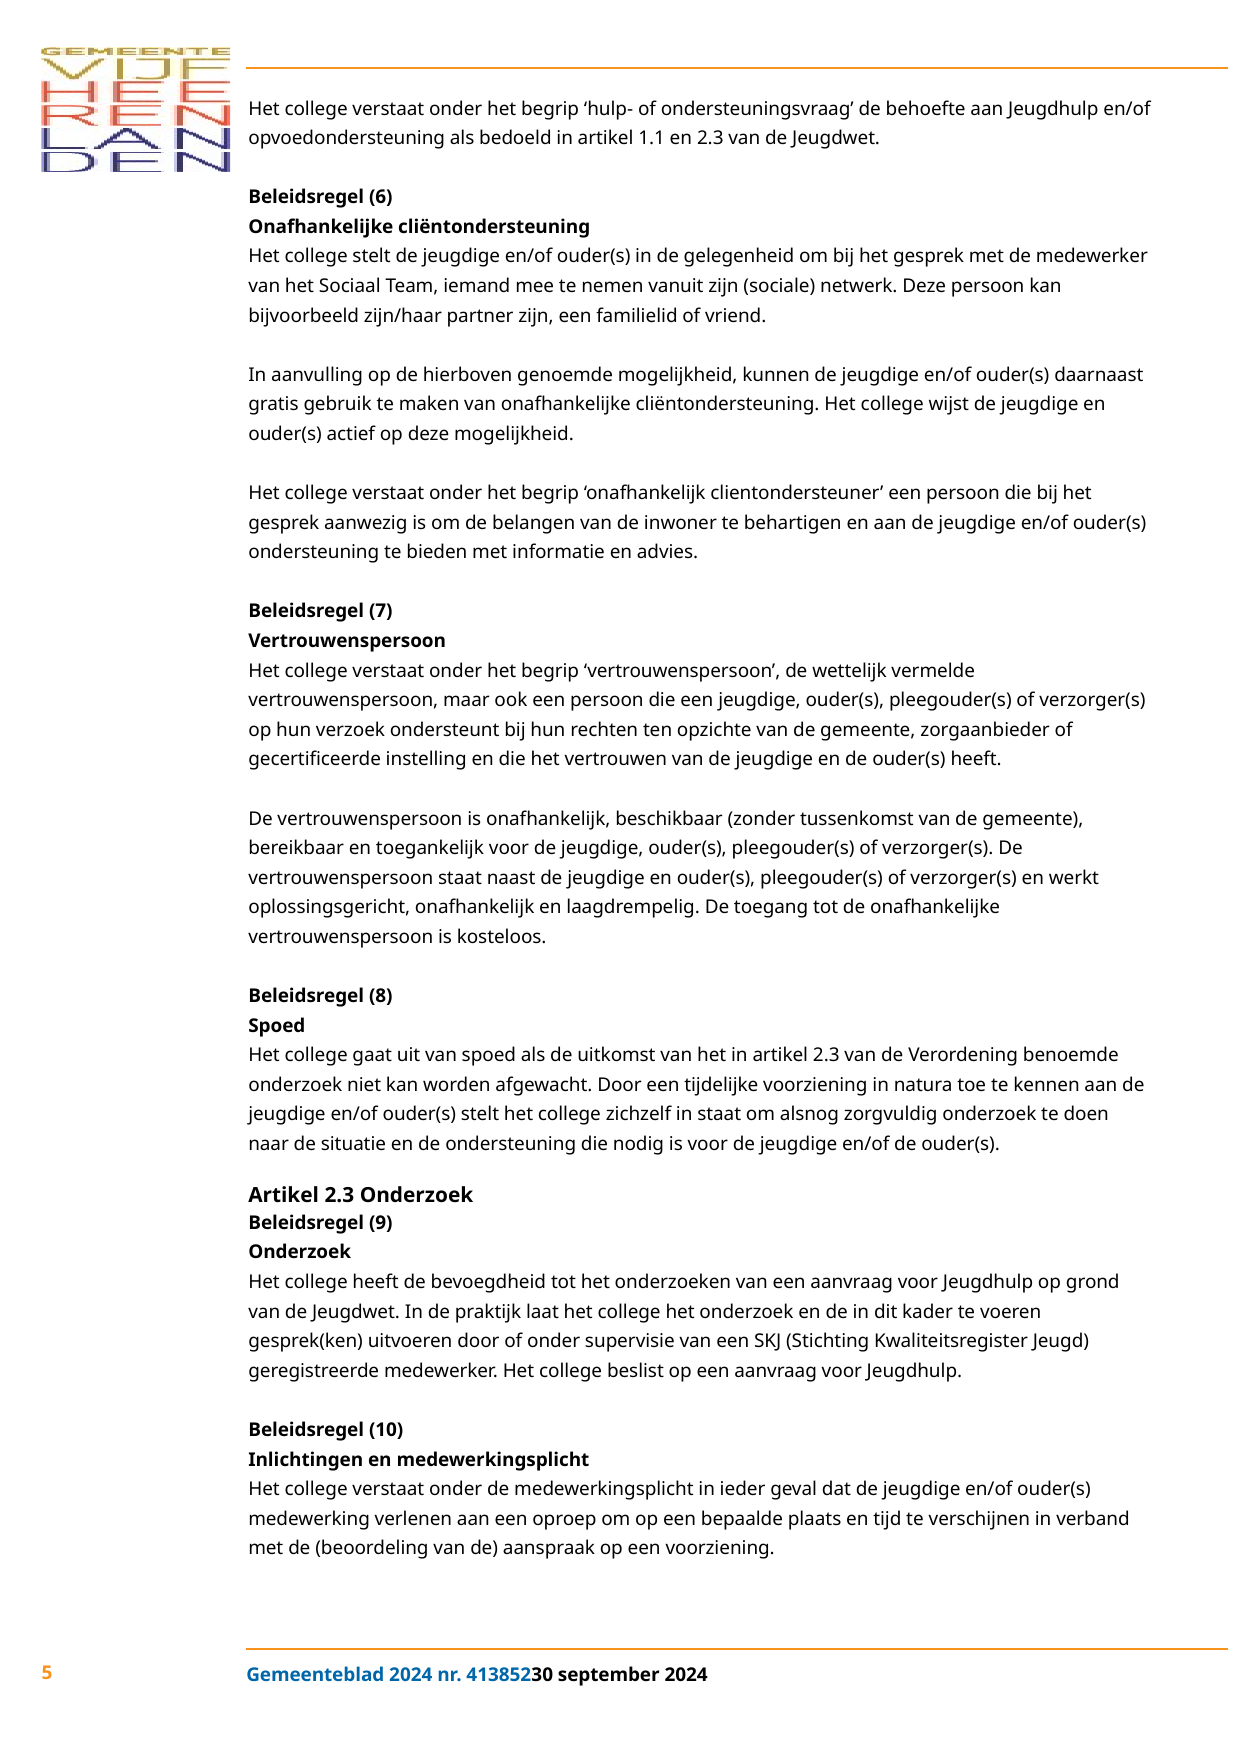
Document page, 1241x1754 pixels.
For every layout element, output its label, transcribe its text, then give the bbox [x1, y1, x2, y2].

text Het college verstaat onder het begrip ‘onafhankelijk clientondersteuner’ een persoon die bij het gesprek aanwezig is om de belangen van de inwoner te behartigen en aan de jeugdige en/of ouder(s) ondersteuning te bieden met informatie en advies. [248, 479, 1152, 564]
text Beleidsregel (9) [248, 1209, 1152, 1235]
text Beleidsregel (6) [248, 183, 1152, 209]
text Artikel 2.3 Onderzoek [248, 1181, 1152, 1209]
text Vertrouwenspersoon [248, 627, 1152, 653]
text Onafhankelijke cliëntondersteuning [248, 213, 1152, 239]
text Beleidsregel (10) [248, 1416, 1152, 1442]
text De vertrouwenspersoon is onafhankelijk, beschikbaar (zonder tussenkomst van de gemeente), bereikbaar en toegankelijk voor de jeugdige, ouder(s), pleegouder(s) of verzorger(s). De vertrouwenspersoon staat naast de jeugdige en ouder(s), pleegouder(s) of verzorger(s) en werkt oplossingsgericht, onafhankelijk en laagdrempelig. De toegang tot de onafhankelijke vertrouwenspersoon is kosteloos. [248, 805, 1152, 949]
text Het college stelt de jeugdige en/of ouder(s) in de gelegenheid om bij het gesprek met de medewerker van het Sociaal Team, iemand mee te nemen vanuit zijn (sociale) netwerk. Deze persoon kan bijvoorbeeld zijn/haar partner zijn, een familielid of vriend. [248, 243, 1152, 328]
text In aanvulling op de hierboven genoemde mogelijkheid, kunnen de jeugdige en/of ouder(s) daarnaast gratis gebruik te maken van onafhankelijke cliëntondersteuning. Het college wijst de jeugdige en ouder(s) actief op deze mogelijkheid. [248, 361, 1152, 446]
text Het college heeft de bevoegdheid tot het onderzoeken van een aanvraag voor Jeugdhulp op grond van de Jeugdwet. In de praktijk laat het college het onderzoek en de in dit kader te voeren gesprek(ken) uitvoeren door of onder supervisie van een SKJ (Stichting Kwaliteitsregister Jeugd) geregistreerde medewerker. Het college beslist op een aanvraag voor Jeugdhulp. [248, 1268, 1152, 1383]
text Het college verstaat onder de medewerkingsplicht in ieder geval dat de jeugdige en/of ouder(s) medewerking verlenen aan een oproep om op een bepaalde plaats en tijd te verschijnen in verband met de (beoordeling van de) aanspraak op een voorziening. [248, 1475, 1152, 1560]
text Spoed [248, 1012, 1152, 1038]
text Beleidsregel (7) [248, 598, 1152, 623]
text Het college verstaat onder het begrip ‘hulp- of ondersteuningsvraag’ de behoefte aan Jeugdhulp en/of opvoedondersteuning als bedoeld in artikel 1.1 en 2.3 van de Jeugdwet. [248, 95, 1152, 150]
text Het college verstaat onder het begrip ‘vertrouwenspersoon’, de wettelijk vermelde vertrouwenspersoon, maar ook een persoon die een jeugdige, ouder(s), pleegouder(s) of verzorger(s) op hun verzoek ondersteunt bij hun rechten ten opzichte van de gemeente, zorgaanbieder of gecertificeerde instelling en die het vertrouwen van de jeugdige en de ouder(s) heeft. [248, 657, 1152, 771]
text Het college gaat uit van spoed als de uitkomst van het in artikel 2.3 van de Verordening benoemde onderzoek niet kan worden afgewacht. Door een tijdelijke voorziening in natura toe te kennen aan de jeugdige en/of ouder(s) stelt het college zichzelf in staat om alsnog zorgvuldig onderzoek te doen naar de situatie en de ondersteuning die nodig is voor de jeugdige en/of de ouder(s). [248, 1041, 1152, 1156]
text Onderzoek [248, 1239, 1152, 1264]
picture [41, 47, 231, 172]
text Inlichtingen en medewerkingsplicht [248, 1446, 1152, 1471]
text Beleidsregel (8) [248, 982, 1152, 1008]
